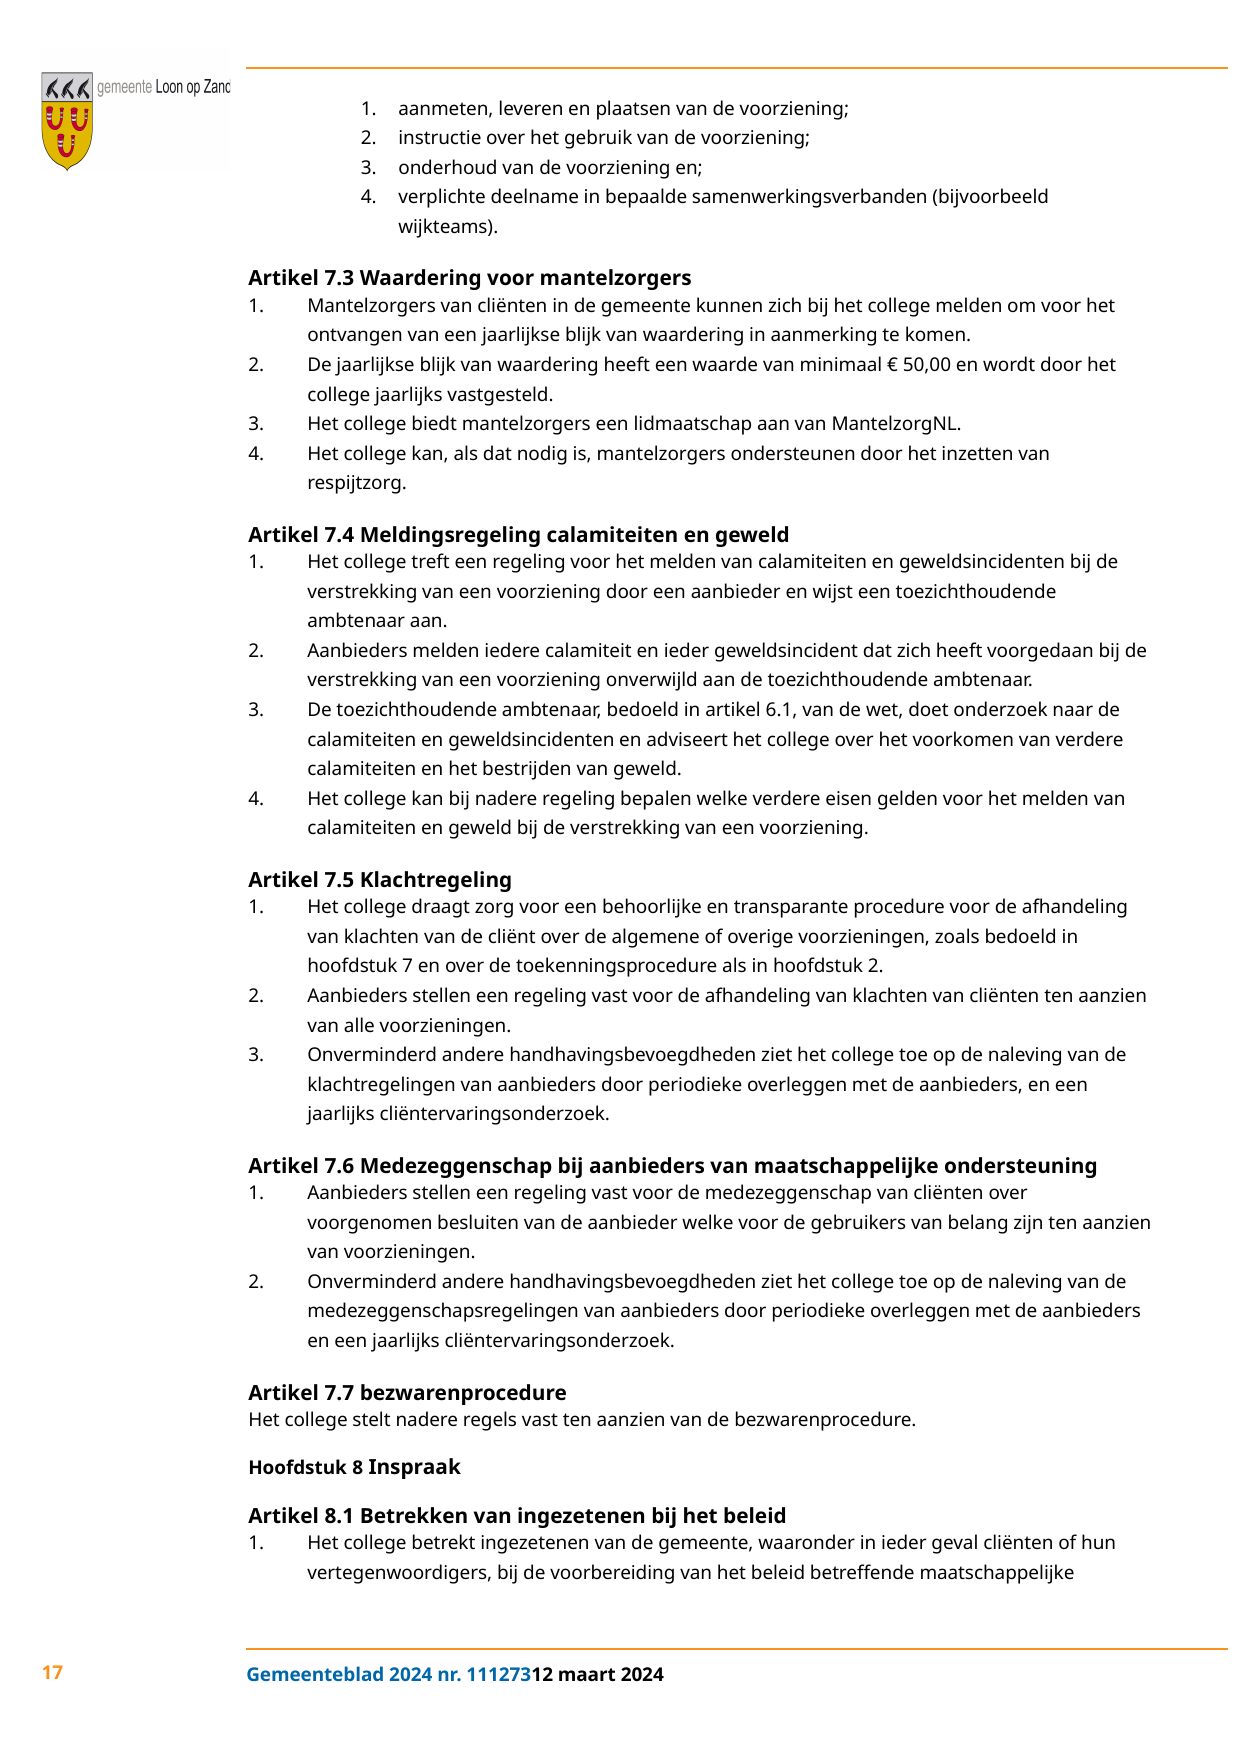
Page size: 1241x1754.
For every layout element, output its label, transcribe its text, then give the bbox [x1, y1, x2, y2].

list Aanbieders stellen een regeling vast voor de afhandeling van klachten van cliënten ten aanzien van alle voorzieningen. [248, 982, 1152, 1037]
text Het college stelt nadere regels vast ten aanzien van de bezwarenprocedure. [248, 1406, 1152, 1432]
list Onverminderd andere handhavingsbevoegdheden ziet het college toe op de naleving van de medezeggenschapsregelingen van aanbieders door periodieke overleggen met de aanbieders en een jaarlijks cliëntervaringsonderzoek. [248, 1268, 1152, 1353]
list Het college betrekt ingezetenen van de gemeente, waaronder in ieder geval cliënten of hun vertegenwoordigers, bij de voorbereiding van het beleid betreffende maatschappelijke [248, 1529, 1152, 1585]
list Het college biedt mantelzorgers een lidmaatschap aan van MantelzorgNL. [248, 410, 1152, 436]
list Het college treft een regeling voor het melden van calamiteiten en geweldsincidenten bij de verstrekking van een voorziening door een aanbieder en wijst een toezichthoudende ambtenaar aan. [248, 548, 1152, 633]
text Artikel 8.1 Betrekken van ingezetenen bij het beleid [248, 1501, 1152, 1529]
list Het college draagt zorg voor een behoorlijke en transparante procedure voor de afhandeling van klachten van de cliënt over de algemene of overige voorzieningen, zoals bedoeld in hoofdstuk 7 en over de toekenningsprocedure als in hoofdstuk 2. [248, 893, 1152, 978]
text Artikel 7.4 Meldingsregeling calamiteiten en geweld [248, 520, 1152, 548]
list Het college kan, als dat nodig is, mantelzorgers ondersteunen door het inzetten van respijtzorg. [248, 440, 1152, 495]
list De jaarlijkse blijk van waardering heeft een waarde van minimaal € 50,00 en wordt door het college jaarlijks vastgesteld. [248, 351, 1152, 406]
text Hoofdstuk 8 Inspraak [248, 1452, 1152, 1480]
text Artikel 7.5 Klachtregeling [248, 865, 1152, 893]
text Artikel 7.7 bezwarenprocedure [248, 1378, 1152, 1406]
text Artikel 7.6 Medezeggenschap bij aanbieders van maatschappelijke ondersteuning [248, 1151, 1152, 1179]
list De toezichthoudende ambtenaar, bedoeld in artikel 6.1, van de wet, doet onderzoek naar de calamiteiten en geweldsincidenten en adviseert het college over het voorkomen van verdere calamiteiten en het bestrijden van geweld. [248, 696, 1152, 781]
list Mantelzorgers van cliënten in de gemeente kunnen zich bij het college melden om voor het ontvangen van een jaarlijkse blijk van waardering in aanmerking te komen. [248, 292, 1152, 347]
list aanmeten, leveren en plaatsen van de voorziening; [361, 95, 1152, 121]
list Het college kan bij nadere regeling bepalen welke verdere eisen gelden voor het melden van calamiteiten en geweld bij de verstrekking van een voorziening. [248, 785, 1152, 840]
text Artikel 7.3 Waardering voor mantelzorgers [248, 263, 1152, 292]
list instructie over het gebruik van de voorziening; [361, 124, 1152, 150]
list Aanbieders melden iedere calamiteit en ieder geweldsincident dat zich heeft voorgedaan bij de verstrekking van een voorziening onverwijld aan de toezichthoudende ambtenaar. [248, 637, 1152, 692]
list Onverminderd andere handhavingsbevoegdheden ziet het college toe op de naleving van de klachtregelingen van aanbieders door periodieke overleggen met de aanbieders, en een jaarlijks cliëntervaringsonderzoek. [248, 1041, 1152, 1126]
picture [41, 47, 231, 172]
list verplichte deelname in bepaalde samenwerkingsverbanden (bijvoorbeeld wijkteams). [361, 183, 1152, 239]
list Aanbieders stellen een regeling vast voor de medezeggenschap van cliënten over voorgenomen besluiten van de aanbieder welke voor de gebruikers van belang zijn ten aanzien van voorzieningen. [248, 1179, 1152, 1264]
list onderhoud van de voorziening en; [361, 154, 1152, 180]
